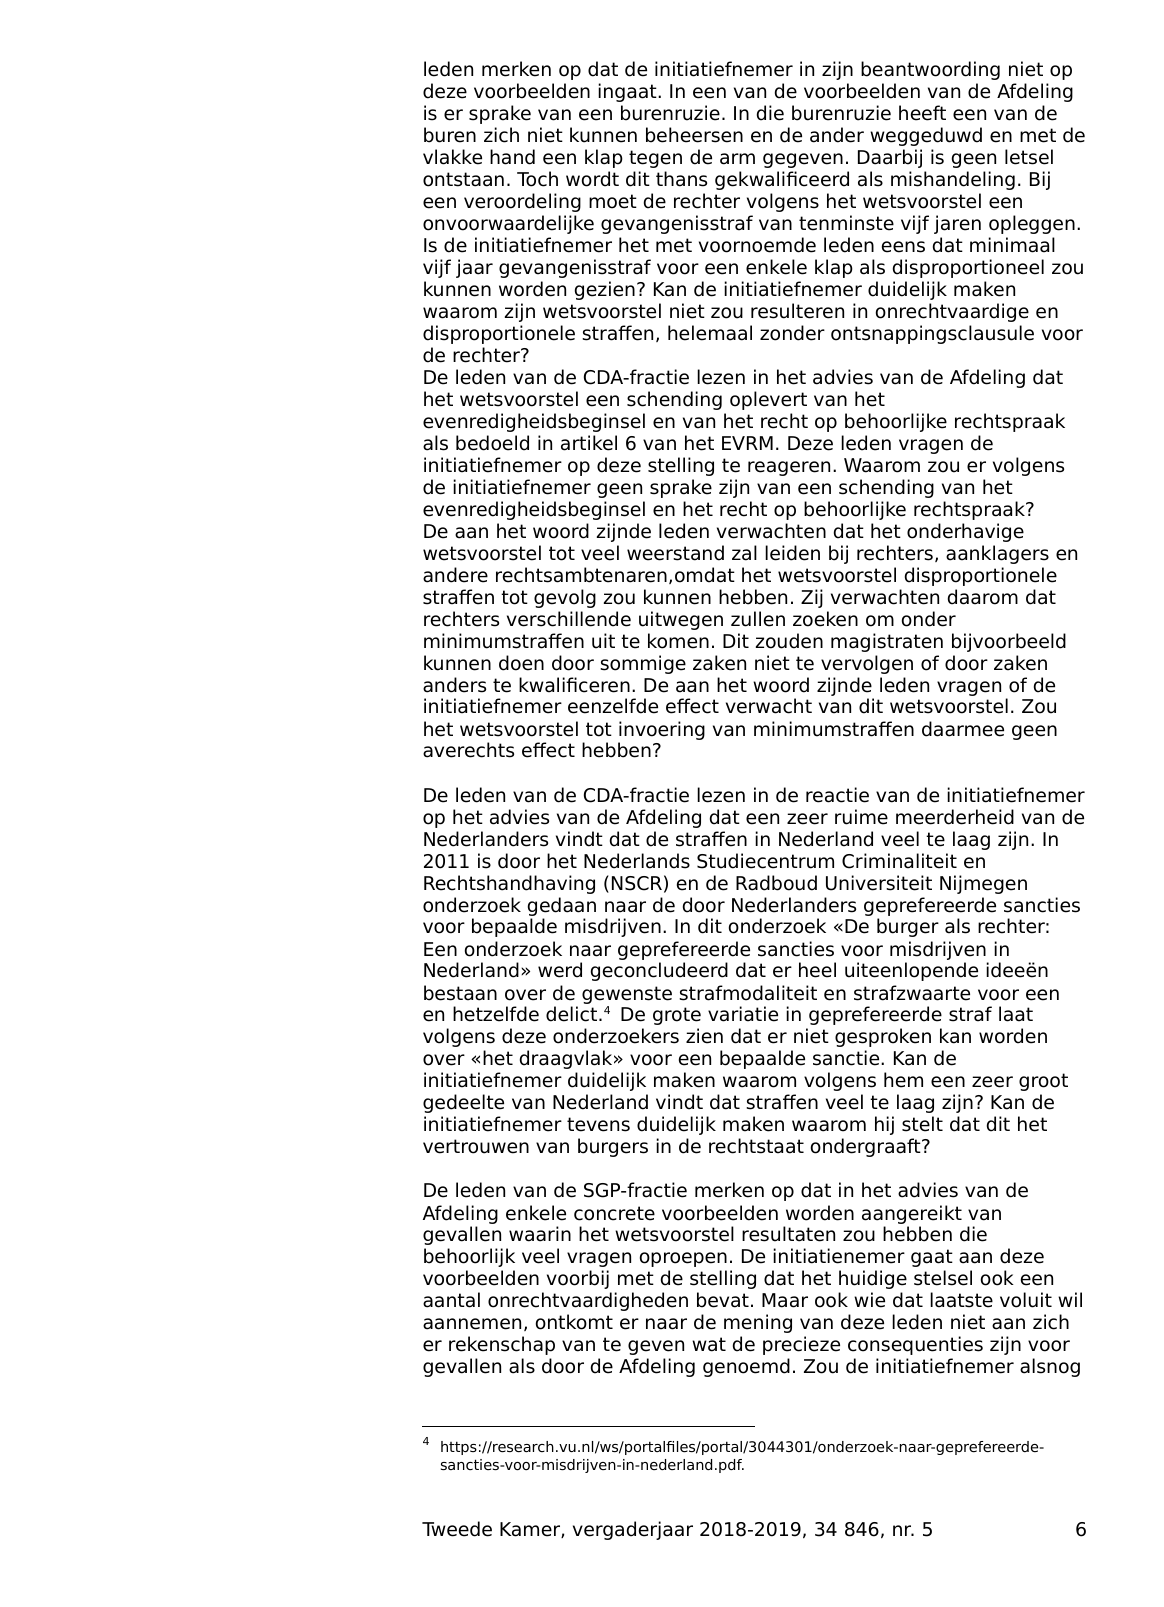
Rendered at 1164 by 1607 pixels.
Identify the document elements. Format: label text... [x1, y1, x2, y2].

text https://research.vu.nl/ws/portalfiles/portal/3044301/onderzoek-naar-geprefereerde-sancties-voor-misdrijven-in-nederland.pdf. [422, 1435, 1087, 1474]
text De aan het woord zijnde leden verwachten dat het onderhavige wetsvoorstel tot veel weerstand zal leiden bij rechters, aanklagers en andere rechtsambtenaren,omdat het wetsvoorstel disproportionele straffen tot gevolg zou kunnen hebben. Zij verwachten daarom dat rechters verschillende uitwegen zullen zoeken om onder minimumstraffen uit te komen. Dit zouden magistraten bijvoorbeeld kunnen doen door sommige zaken niet te vervolgen of door zaken anders te kwalificeren. De aan het woord zijnde leden vragen of de initiatiefnemer eenzelfde effect verwacht van dit wetsvoorstel. Zou het wetsvoorstel tot invoering van minimumstraffen daarmee geen averechts effect hebben? [422, 521, 1087, 762]
text De leden van de SGP-fractie merken op dat in het advies van de Afdeling enkele concrete voorbeelden worden aangereikt van gevallen waarin het wetsvoorstel resultaten zou hebben die behoorlijk veel vragen oproepen. De initiatienemer gaat aan deze voorbeelden voorbij met de stelling dat het huidige stelsel ook een aantal onrechtvaardigheden bevat. Maar ook wie dat laatste voluit wil aannemen, ontkomt er naar de mening van deze leden niet aan zich er rekenschap van te geven wat de precieze consequenties zijn voor gevallen als door de Afdeling genoemd. Zou de initiatiefnemer alsnog [422, 1180, 1087, 1378]
text leden merken op dat de initiatiefnemer in zijn beantwoording niet op deze voorbeelden ingaat. In een van de voorbeelden van de Afdeling is er sprake van een burenruzie. In die burenruzie heeft een van de buren zich niet kunnen beheersen en de ander weggeduwd en met de vlakke hand een klap tegen de arm gegeven. Daarbij is geen letsel ontstaan. Toch wordt dit thans gekwalificeerd als mishandeling. Bij een veroordeling moet de rechter volgens het wetsvoorstel een onvoorwaardelijke gevangenisstraf van tenminste vijf jaren opleggen. Is de initiatiefnemer het met voornoemde leden eens dat minimaal vijf jaar gevangenisstraf voor een enkele klap als disproportioneel zou kunnen worden gezien? Kan de initiatiefnemer duidelijk maken waarom zijn wetsvoorstel niet zou resulteren in onrechtvaardige en disproportionele straffen, helemaal zonder ontsnappingsclausule voor de rechter? [422, 59, 1087, 367]
text De leden van de CDA-fractie lezen in het advies van de Afdeling dat het wetsvoorstel een schending oplevert van het evenredigheidsbeginsel en van het recht op behoorlijke rechtspraak als bedoeld in artikel 6 van het EVRM. Deze leden vragen de initiatiefnemer op deze stelling te reageren. Waarom zou er volgens de initiatiefnemer geen sprake zijn van een schending van het evenredigheidsbeginsel en het recht op behoorlijke rechtspraak? [422, 367, 1087, 521]
text De leden van de CDA-fractie lezen in de reactie van de initiatiefnemer op het advies van de Afdeling dat een zeer ruime meerderheid van de Nederlanders vindt dat de straffen in Nederland veel te laag zijn. In 2011 is door het Nederlands Studiecentrum Criminaliteit en Rechtshandhaving (NSCR) en de Radboud Universiteit Nijmegen onderzoek gedaan naar de door Nederlanders geprefereerde sancties voor bepaalde misdrijven. In dit onderzoek «De burger als rechter: Een onderzoek naar geprefereerde sancties voor misdrijven in Nederland» werd geconcludeerd dat er heel uiteenlopende ideeën bestaan over de gewenste strafmodaliteit en strafzwaarte voor een en hetzelfde delict. De grote variatie in geprefereerde straf laat volgens deze onderzoekers zien dat er niet gesproken kan worden over «het draagvlak» voor een bepaalde sanctie. Kan de initiatiefnemer duidelijk maken waarom volgens hem een zeer groot gedeelte van Nederland vindt dat straffen veel te laag zijn? Kan de initiatiefnemer tevens duidelijk maken waarom hij stelt dat dit het vertrouwen van burgers in de rechtstaat ondergraaft? [422, 784, 1087, 1158]
